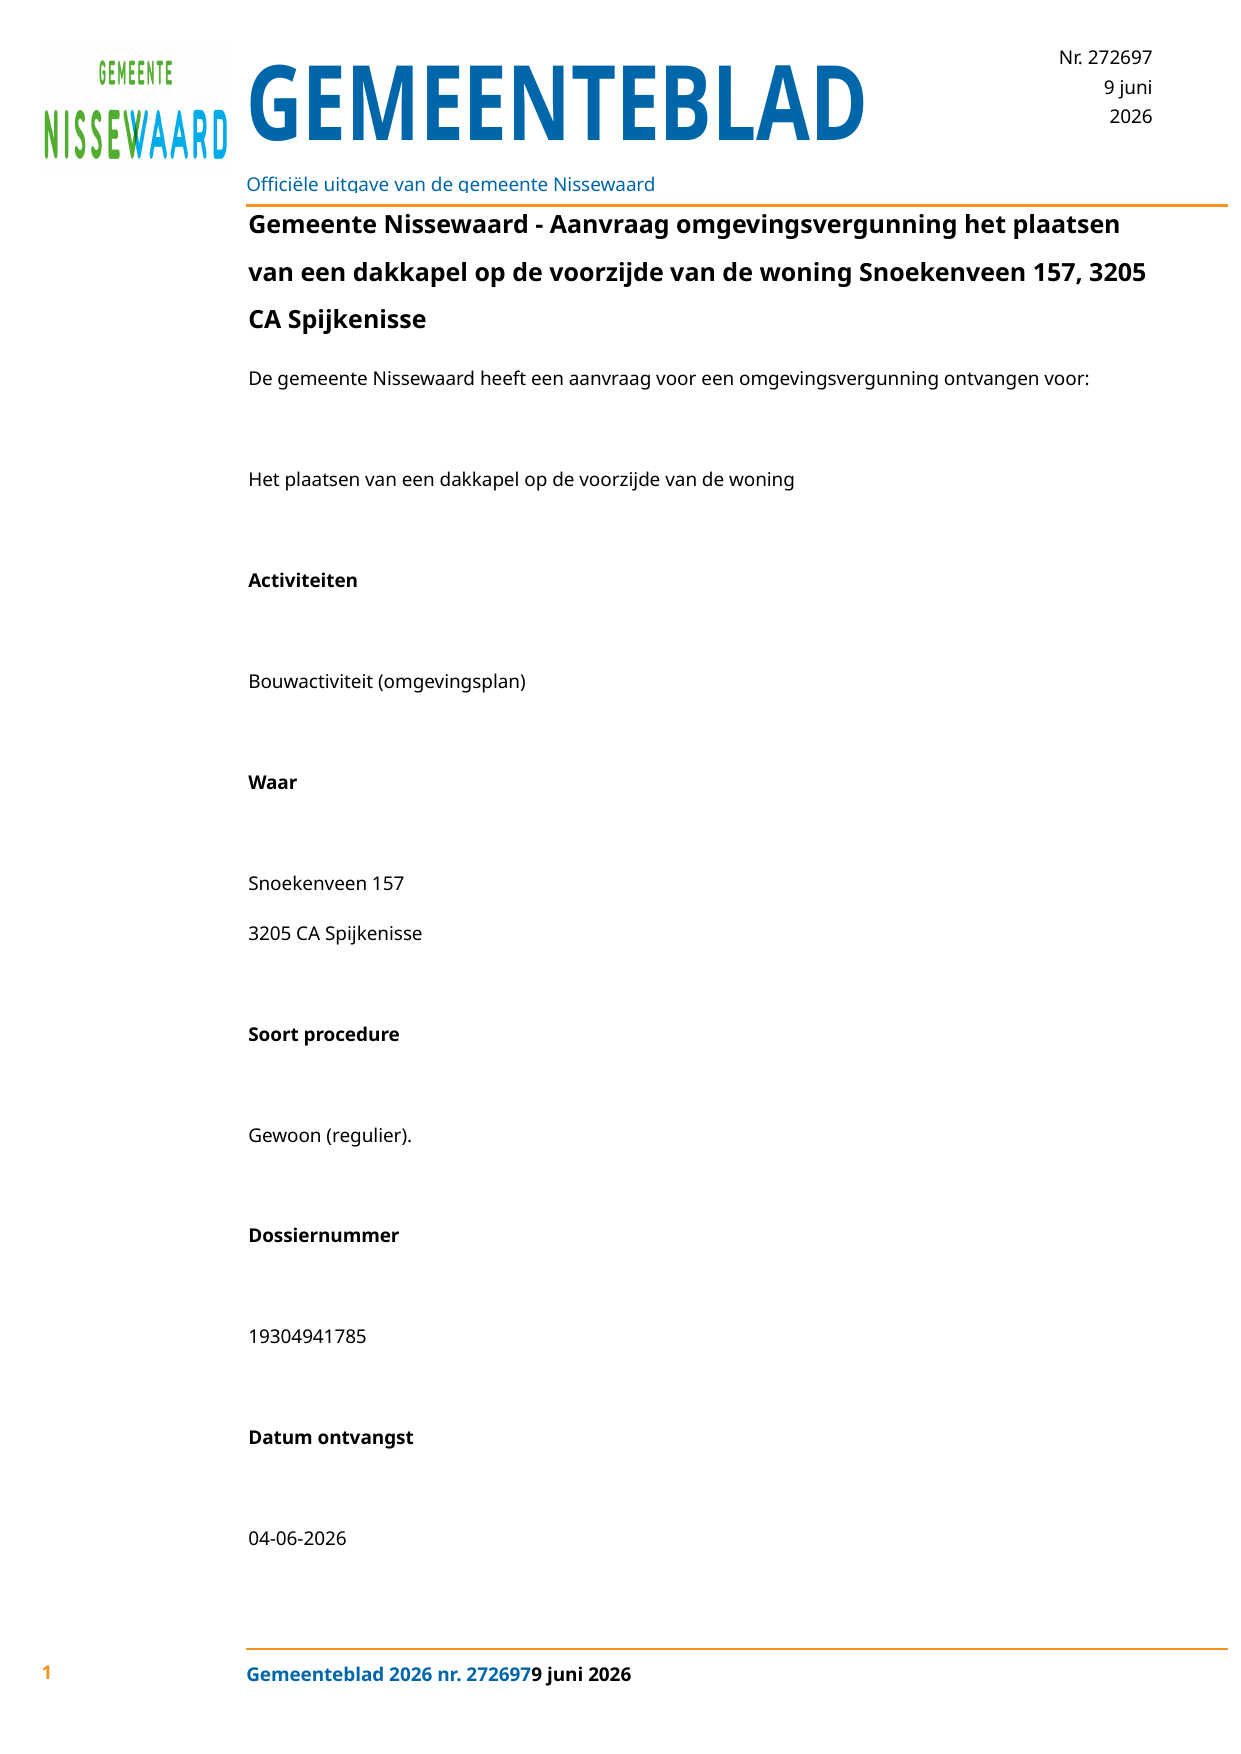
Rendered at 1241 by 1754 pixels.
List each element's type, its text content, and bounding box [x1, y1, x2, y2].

text Waar [248, 769, 1152, 794]
text 04-06-2026 [248, 1525, 1152, 1551]
text Datum ontvangst [248, 1424, 1152, 1450]
text 19304941785 [248, 1323, 1152, 1349]
text De gemeente Nissewaard heeft een aanvraag voor een omgevingsvergunning ontvangen voor: [248, 366, 1152, 391]
text Bouwactiviteit (omgevingsplan) [248, 668, 1152, 694]
picture [41, 47, 231, 172]
text Gewoon (regulier). [248, 1122, 1152, 1147]
text Het plaatsen van een dakkapel op de voorzijde van de woning [248, 466, 1152, 492]
text Activiteiten [248, 567, 1152, 593]
text Snoekenveen 157 [248, 870, 1152, 895]
text Dossiernummer [248, 1223, 1152, 1248]
text Gemeente Nissewaard - Aanvraag omgevingsvergunning het plaatsen van een dakkapel op de voorzijde van de woning Snoekenveen 157, 3205 CA Spijkenisse [248, 207, 1152, 336]
text Soort procedure [248, 1021, 1152, 1047]
text 3205 CA Spijkenisse [248, 920, 1152, 946]
